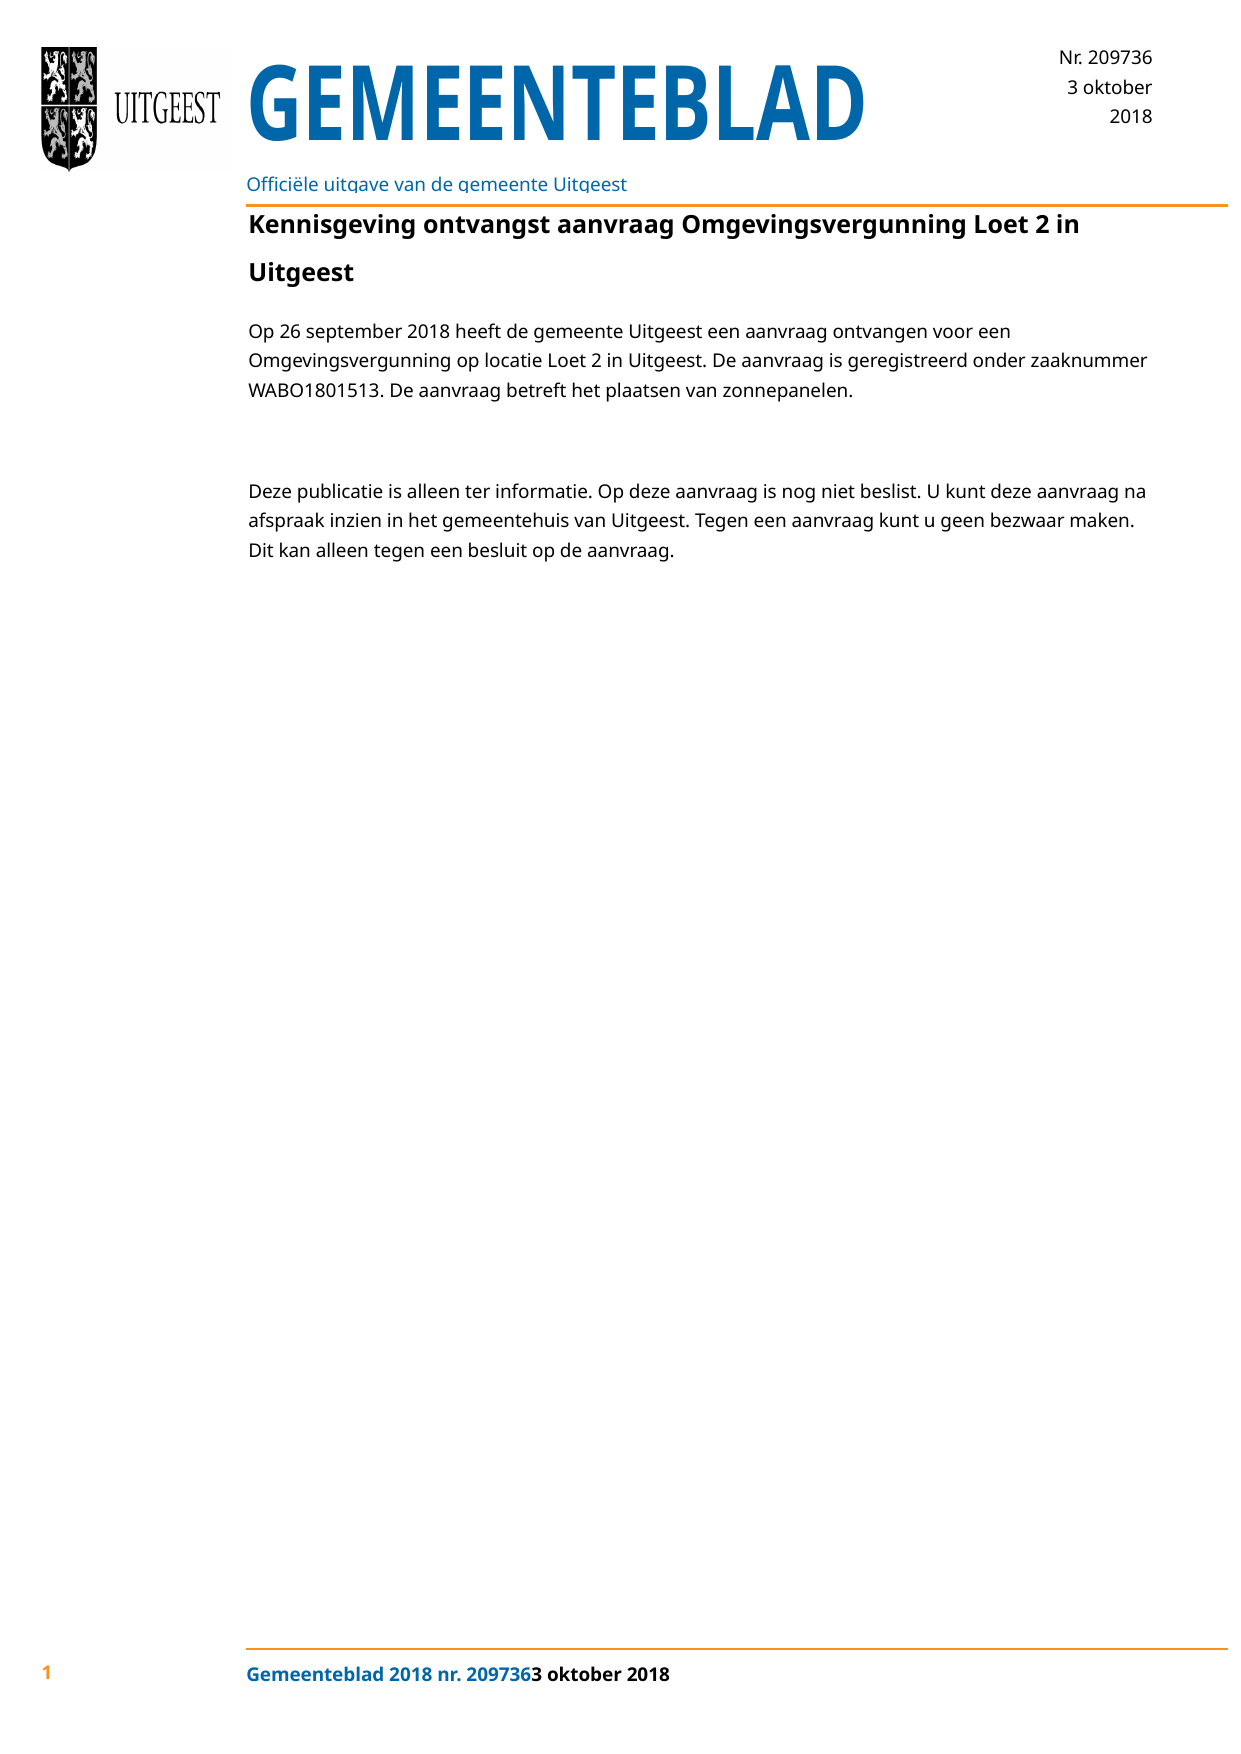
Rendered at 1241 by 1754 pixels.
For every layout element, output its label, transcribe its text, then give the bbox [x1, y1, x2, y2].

text Deze publicatie is alleen ter informatie. Op deze aanvraag is nog niet beslist. U kunt deze aanvraag na afspraak inzien in het gemeentehuis van Uitgeest. Tegen een aanvraag kunt u geen bezwaar maken. Dit kan alleen tegen een besluit op de aanvraag. [248, 478, 1152, 563]
text Op 26 september 2018 heeft de gemeente Uitgeest een aanvraag ontvangen voor een Omgevingsvergunning op locatie Loet 2 in Uitgeest. De aanvraag is geregistreerd onder zaaknummer WABO1801513. De aanvraag betreft het plaatsen van zonnepanelen. [248, 318, 1152, 403]
picture [41, 47, 231, 172]
text Kennisgeving ontvangst aanvraag Omgevingsvergunning Loet 2 in Uitgeest [248, 207, 1152, 288]
